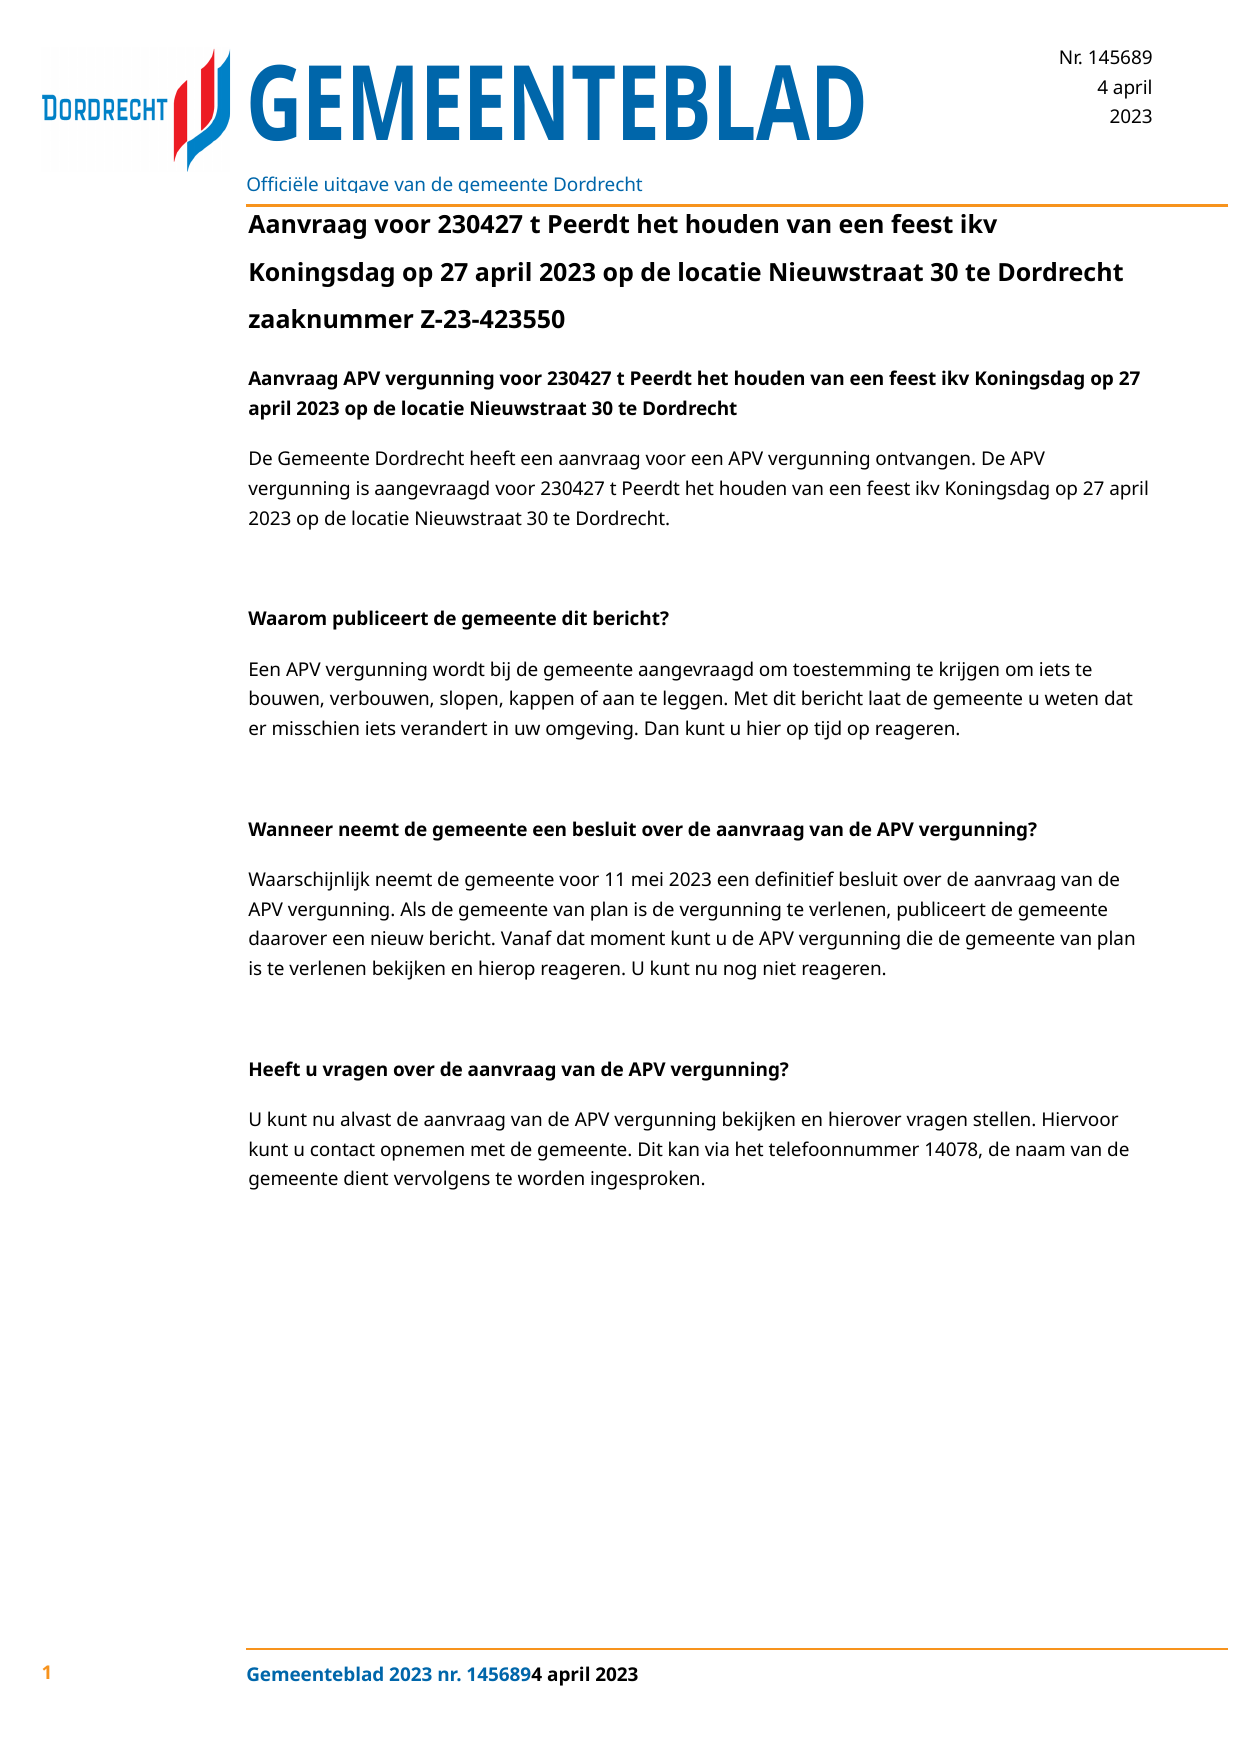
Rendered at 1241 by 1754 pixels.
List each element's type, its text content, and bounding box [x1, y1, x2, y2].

text Waarschijnlijk neemt de gemeente voor 11 mei 2023 een definitief besluit over de aanvraag van de APV vergunning. Als de gemeente van plan is de vergunning te verlenen, publiceert de gemeente daarover een nieuw bericht. Vanaf dat moment kunt u de APV vergunning die de gemeente van plan is te verlenen bekijken en hierop reageren. U kunt nu nog niet reageren. [248, 866, 1152, 981]
text Een APV vergunning wordt bij de gemeente aangevraagd om toestemming te krijgen om iets te bouwen, verbouwen, slopen, kappen of aan te leggen. Met dit bericht laat de gemeente u weten dat er misschien iets verandert in uw omgeving. Dan kunt u hier op tijd op reageren. [248, 656, 1152, 741]
picture [41, 47, 231, 172]
text Aanvraag voor 230427 t Peerdt het houden van een feest ikv Koningsdag op 27 april 2023 op de locatie Nieuwstraat 30 te Dordrecht zaaknummer Z-23-423550 [248, 207, 1152, 336]
text Heeft u vragen over de aanvraag van de APV vergunning? [248, 1056, 1152, 1082]
text De Gemeente Dordrecht heeft een aanvraag voor een APV vergunning ontvangen. De APV vergunning is aangevraagd voor 230427 t Peerdt het houden van een feest ikv Koningsdag op 27 april 2023 op de locatie Nieuwstraat 30 te Dordrecht. [248, 446, 1152, 530]
text Wanneer neemt de gemeente een besluit over de aanvraag van de APV vergunning? [248, 816, 1152, 842]
text Aanvraag APV vergunning voor 230427 t Peerdt het houden van een feest ikv Koningsdag op 27 april 2023 op de locatie Nieuwstraat 30 te Dordrecht [248, 366, 1152, 421]
text Waarom publiceert de gemeente dit bericht? [248, 606, 1152, 631]
text U kunt nu alvast de aanvraag van de APV vergunning bekijken en hierover vragen stellen. Hiervoor kunt u contact opnemen met de gemeente. Dit kan via het telefoonnummer 14078, de naam van de gemeente dient vervolgens te worden ingesproken. [248, 1106, 1152, 1191]
